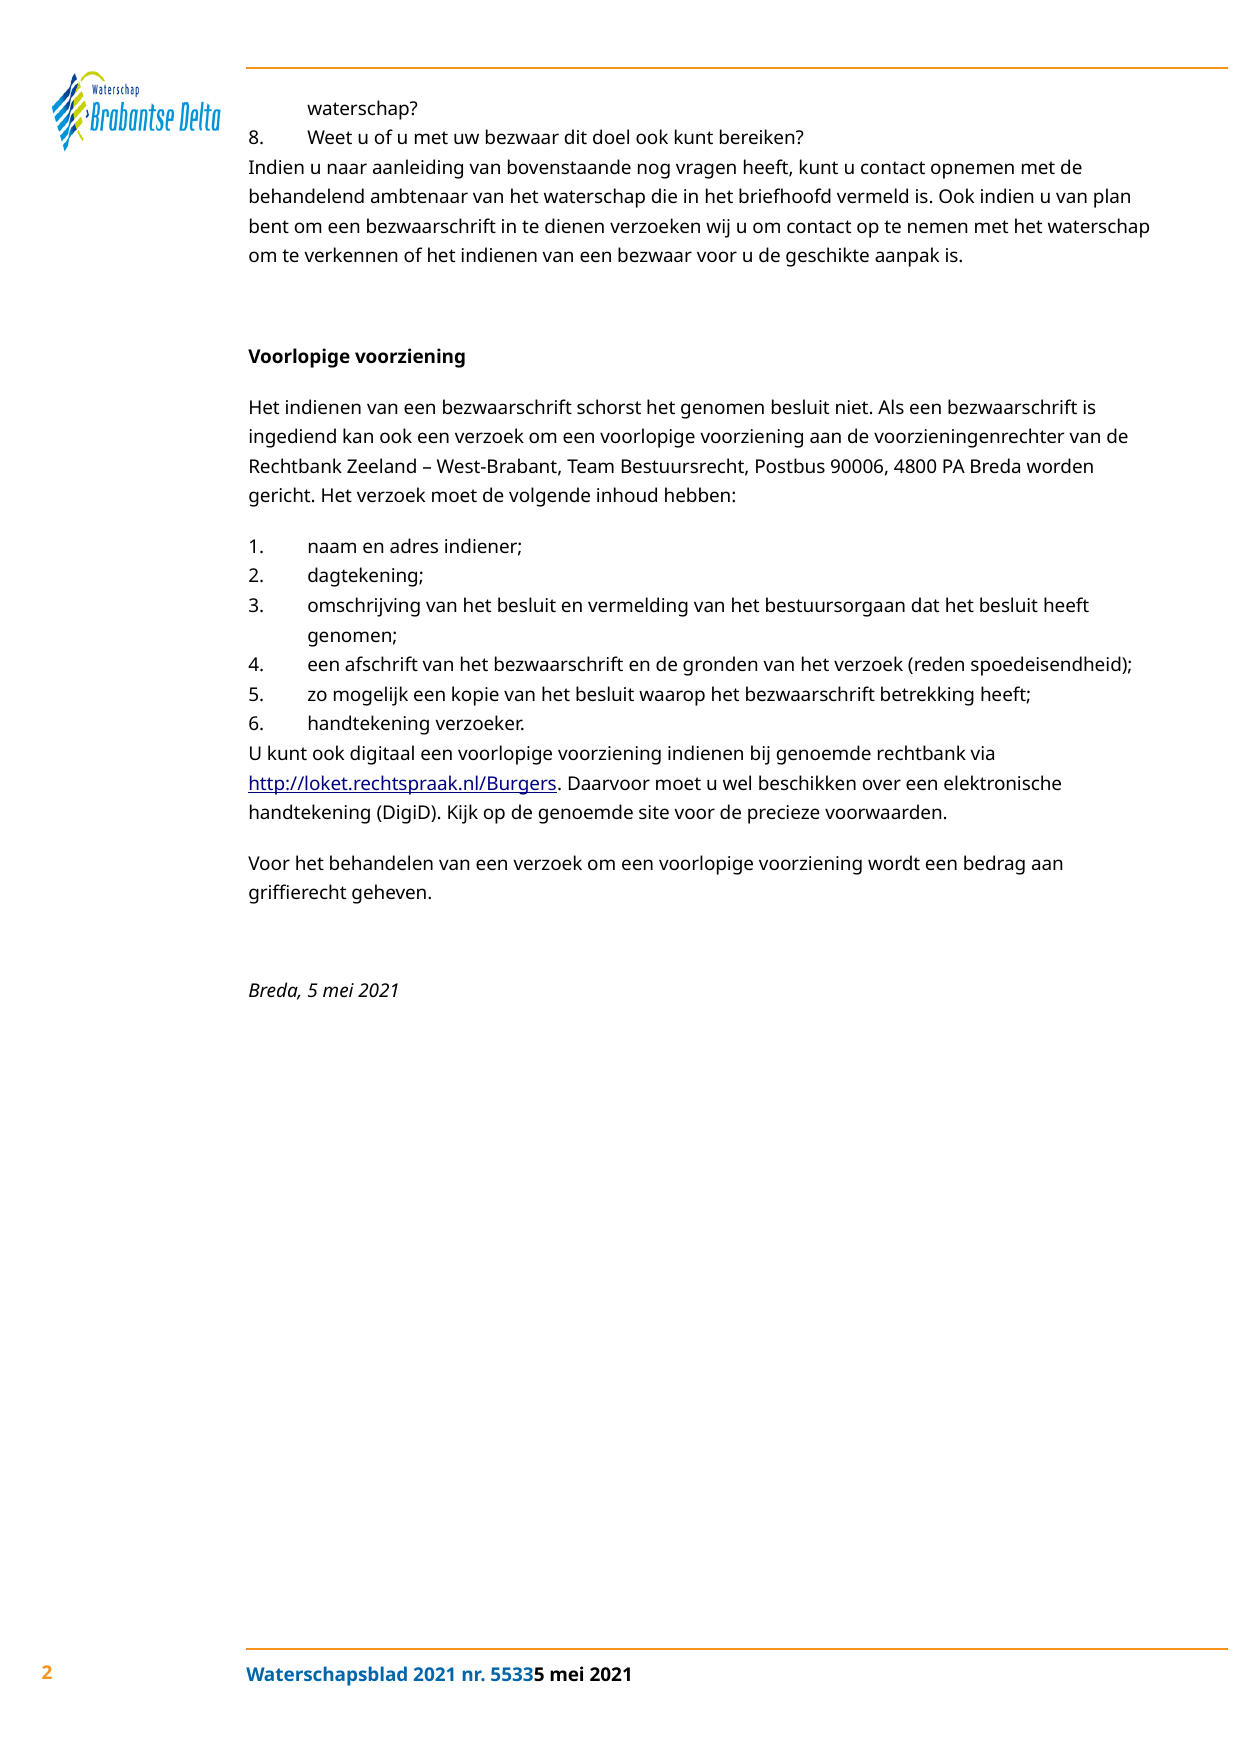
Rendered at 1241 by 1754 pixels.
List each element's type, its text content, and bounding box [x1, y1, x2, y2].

text Indien u naar aanleiding van bovenstaande nog vragen heeft, kunt u contact opnemen met de behandelend ambtenaar van het waterschap die in het briefhoofd vermeld is. Ook indien u van plan bent om een bezwaarschrift in te dienen verzoeken wij u om contact op te nemen met het waterschap om te verkennen of het indienen van een bezwaar voor u de geschikte aanpak is. [248, 154, 1152, 268]
text Voor het behandelen van een verzoek om een voorlopige voorziening wordt een bedrag aan griffierecht geheven. [248, 850, 1152, 905]
list dagtekening; [248, 563, 1152, 588]
text U kunt ook digitaal een voorlopige voorziening indienen bij genoemde rechtbank via http://loket.rechtspraak.nl/Burgers. Daarvoor moet u wel beschikken over een elektronische handtekening (DigiD). Kijk op de genoemde site voor de precieze voorwaarden. [248, 740, 1152, 825]
text Breda, 5 mei 2021 [248, 978, 1152, 1003]
text Het indienen van een bezwaarschrift schorst het genomen besluit niet. Als een bezwaarschrift is ingediend kan ook een verzoek om een voorlopige voorziening aan de voorzieningenrechter van de Rechtbank Zeeland – West-Brabant, Team Bestuursrecht, Postbus 90006, 4800 PA Breda worden gericht. Het verzoek moet de volgende inhoud hebben: [248, 394, 1152, 508]
list een afschrift van het bezwaarschrift en de gronden van het verzoek (reden spoedeisendheid); [248, 651, 1152, 677]
list Weet u of u met uw bezwaar dit doel ook kunt bereiken? [248, 124, 1152, 150]
list handtekening verzoeker. [248, 711, 1152, 736]
list zo mogelijk een kopie van het besluit waarop het bezwaarschrift betrekking heeft; [248, 681, 1152, 707]
list naam en adres indiener; [248, 533, 1152, 559]
text Voorlopige voorziening [248, 343, 1152, 369]
list waterschap? [248, 95, 1152, 121]
picture [41, 47, 231, 172]
list omschrijving van het besluit en vermelding van het bestuursorgaan dat het besluit heeft genomen; [248, 592, 1152, 648]
